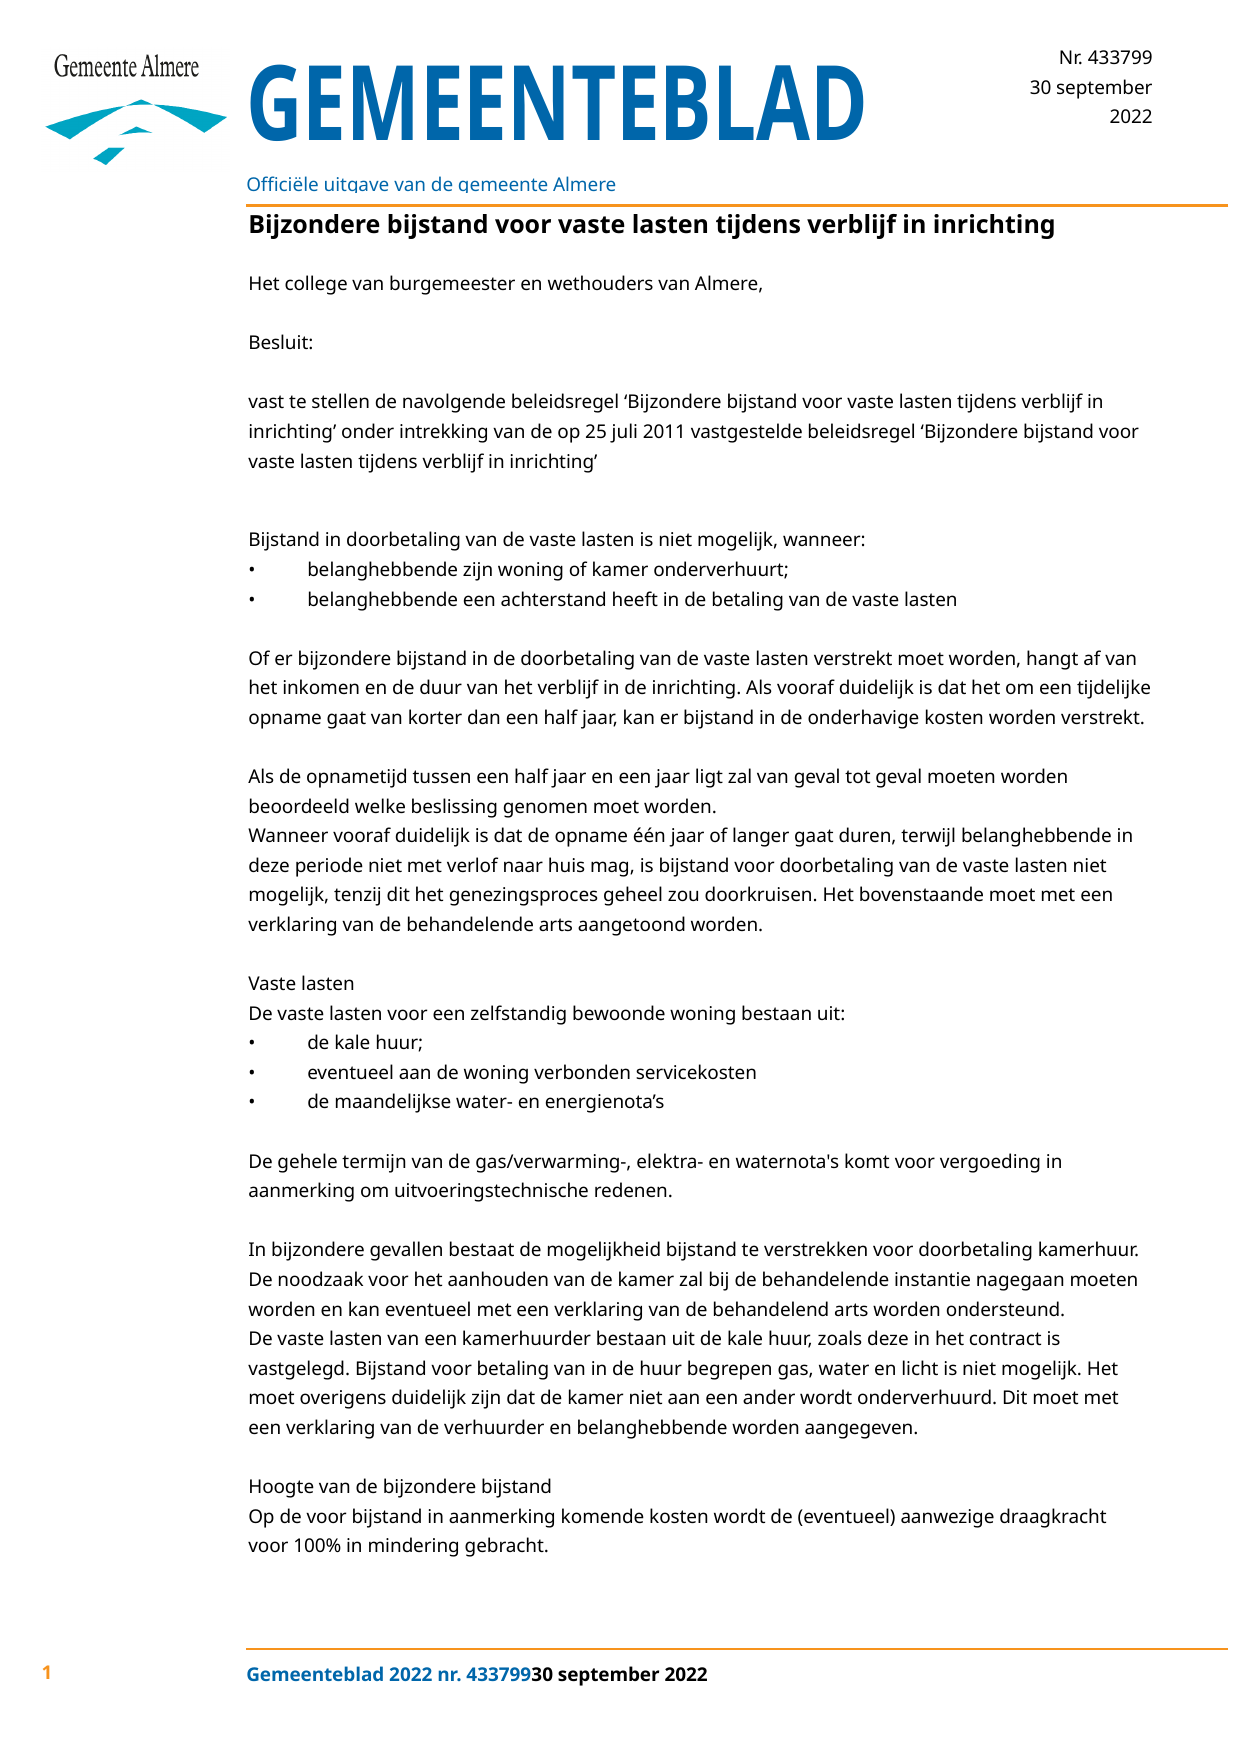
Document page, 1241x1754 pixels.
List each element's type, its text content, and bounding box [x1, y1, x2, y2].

text In bijzondere gevallen bestaat de mogelijkheid bijstand te verstrekken voor doorbetaling kamerhuur. De noodzaak voor het aanhouden van de kamer zal bij de behandelende instantie nagegaan moeten worden en kan eventueel met een verklaring van de behandelend arts worden ondersteund. [248, 1237, 1152, 1322]
text Bijstand in doorbetaling van de vaste lasten is niet mogelijk, wanneer: [248, 527, 1152, 552]
list de maandelijkse water- en energienota’s [248, 1089, 1152, 1114]
text De gehele termijn van de gas/verwarming-, elektra- en waternota's komt voor vergoeding in aanmerking om uitvoeringstechnische redenen. [248, 1148, 1152, 1203]
list eventueel aan de woning verbonden servicekosten [248, 1059, 1152, 1085]
text Bijzondere bijstand voor vaste lasten tijdens verblijf in inrichting [248, 207, 1152, 241]
text Vaste lasten [248, 970, 1152, 996]
picture [41, 47, 231, 172]
text Het college van burgemeester en wethouders van Almere, [248, 270, 1152, 296]
text Hoogte van de bijzondere bijstand [248, 1473, 1152, 1499]
text Wanneer vooraf duidelijk is dat de opname één jaar of langer gaat duren, terwijl belanghebbende in deze periode niet met verlof naar huis mag, is bijstand voor doorbetaling van de vaste lasten niet mogelijk, tenzij dit het genezingsproces geheel zou doorkruisen. Het bovenstaande moet met een verklaring van de behandelende arts aangetoond worden. [248, 822, 1152, 937]
list belanghebbende zijn woning of kamer onderverhuurt; [248, 556, 1152, 582]
text Op de voor bijstand in aanmerking komende kosten wordt de (eventueel) aanwezige draagkracht voor 100% in mindering gebracht. [248, 1503, 1152, 1558]
text Besluit: [248, 329, 1152, 355]
text Als de opnametijd tussen een half jaar en een jaar ligt zal van geval tot geval moeten worden beoordeeld welke beslissing genomen moet worden. [248, 763, 1152, 819]
list de kale huur; [248, 1029, 1152, 1055]
text vast te stellen de navolgende beleidsregel ‘Bijzondere bijstand voor vaste lasten tijdens verblijf in inrichting’ onder intrekking van de op 25 juli 2011 vastgestelde beleidsregel ‘Bijzondere bijstand voor vaste lasten tijdens verblijf in inrichting’ [248, 389, 1152, 473]
text De vaste lasten van een kamerhuurder bestaan uit de kale huur, zoals deze in het contract is vastgelegd. Bijstand voor betaling van in de huur begrepen gas, water en licht is niet mogelijk. Het moet overigens duidelijk zijn dat de kamer niet aan een ander wordt onderverhuurd. Dit moet met een verklaring van de verhuurder en belanghebbende worden aangegeven. [248, 1325, 1152, 1440]
text Of er bijzondere bijstand in de doorbetaling van de vaste lasten verstrekt moet worden, hangt af van het inkomen en de duur van het verblijf in de inrichting. Als vooraf duidelijk is dat het om een tijdelijke opname gaat van korter dan een half jaar, kan er bijstand in de onderhavige kosten worden verstrekt. [248, 645, 1152, 730]
text De vaste lasten voor een zelfstandig bewoonde woning bestaan uit: [248, 1000, 1152, 1026]
list belanghebbende een achterstand heeft in de betaling van de vaste lasten [248, 586, 1152, 612]
